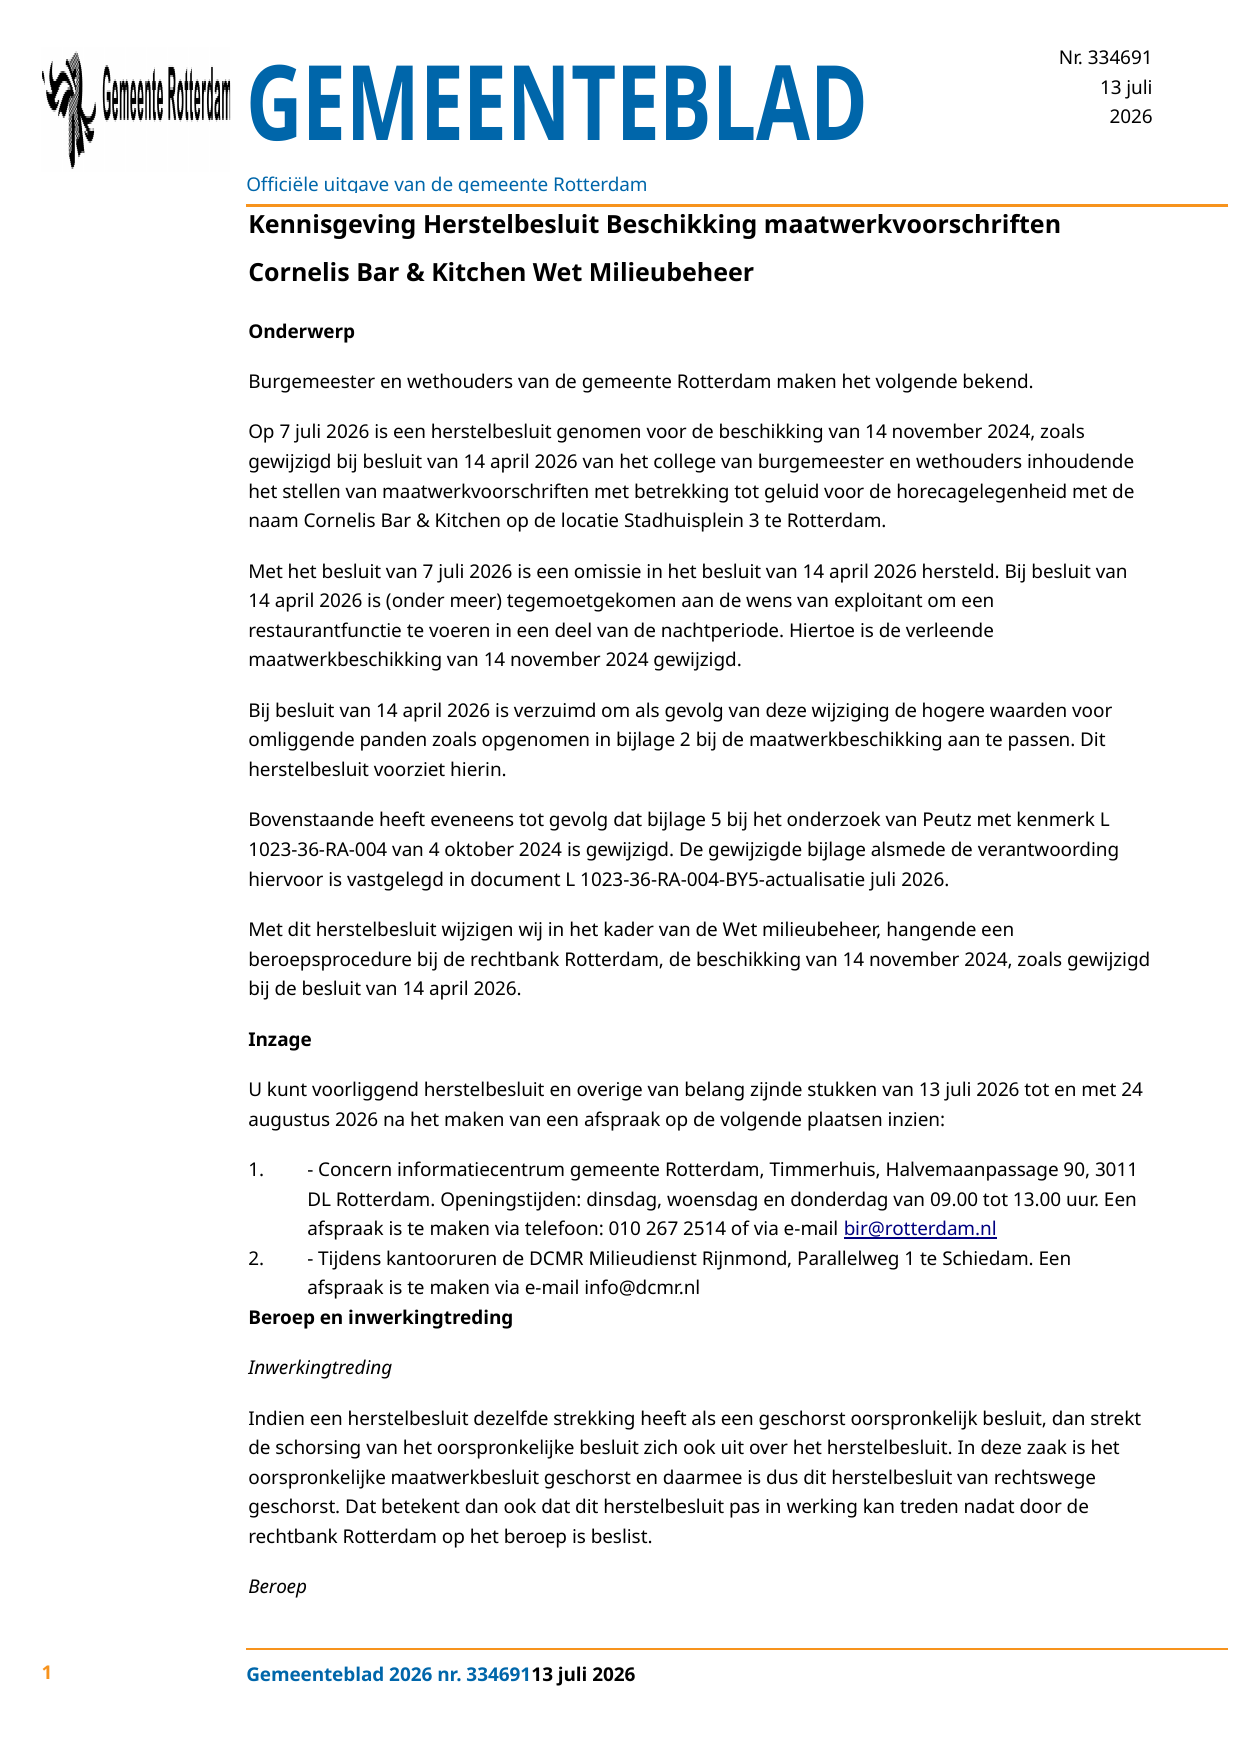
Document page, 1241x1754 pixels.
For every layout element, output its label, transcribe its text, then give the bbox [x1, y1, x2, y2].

text Beroep [248, 1574, 1152, 1599]
text Bij besluit van 14 april 2026 is verzuimd om als gevolg van deze wijziging de hogere waarden voor omliggende panden zoals opgenomen in bijlage 2 bij de maatwerkbeschikking aan te passen. Dit herstelbesluit voorziet hierin. [248, 697, 1152, 782]
text Beroep en inwerkingtreding [248, 1304, 1152, 1330]
text Onderwerp [248, 318, 1152, 344]
text Burgemeester en wethouders van de gemeente Rotterdam maken het volgende bekend. [248, 368, 1152, 394]
text Met dit herstelbesluit wijzigen wij in het kader van de Wet milieubeheer, hangende een beroepsprocedure bij de rechtbank Rotterdam, de beschikking van 14 november 2024, zoals gewijzigd bij de besluit van 14 april 2026. [248, 916, 1152, 1001]
text Inzage [248, 1026, 1152, 1052]
text Inwerkingtreding [248, 1354, 1152, 1380]
text Met het besluit van 7 juli 2026 is een omissie in het besluit van 14 april 2026 hersteld. Bij besluit van 14 april 2026 is (onder meer) tegemoetgekomen aan de wens van exploitant om een restaurantfunctie te voeren in een deel van de nachtperiode. Hiertoe is de verleende maatwerkbeschikking van 14 november 2024 gewijzigd. [248, 558, 1152, 672]
list - Tijdens kantooruren de DCMR Milieudienst Rijnmond, Parallelweg 1 te Schiedam. Een afspraak is te maken via e-mail info@dcmr.nl [248, 1245, 1152, 1300]
list - Concern informatiecentrum gemeente Rotterdam, Timmerhuis, Halvemaanpassage 90, 3011 DL Rotterdam. Openingstijden: dinsdag, woensdag en donderdag van 09.00 tot 13.00 uur. Een afspraak is te maken via telefoon: 010 267 2514 of via e-mail bir@rotterdam.nl [248, 1156, 1152, 1241]
text Kennisgeving Herstelbesluit Beschikking maatwerkvoorschriften Cornelis Bar & Kitchen Wet Milieubeheer [248, 207, 1152, 288]
text U kunt voorliggend herstelbesluit en overige van belang zijnde stukken van 13 juli 2026 tot en met 24 augustus 2026 na het maken van een afspraak op de volgende plaatsen inzien: [248, 1076, 1152, 1132]
picture [41, 47, 231, 172]
text Indien een herstelbesluit dezelfde strekking heeft als een geschorst oorspronkelijk besluit, dan strekt de schorsing van het oorspronkelijke besluit zich ook uit over het herstelbesluit. In deze zaak is het oorspronkelijke maatwerkbesluit geschorst en daarmee is dus dit herstelbesluit van rechtswege geschorst. Dat betekent dan ook dat dit herstelbesluit pas in werking kan treden nadat door de rechtbank Rotterdam op het beroep is beslist. [248, 1405, 1152, 1549]
text Op 7 juli 2026 is een herstelbesluit genomen voor de beschikking van 14 november 2024, zoals gewijzigd bij besluit van 14 april 2026 van het college van burgemeester en wethouders inhoudende het stellen van maatwerkvoorschriften met betrekking tot geluid voor de horecagelegenheid met de naam Cornelis Bar & Kitchen op de locatie Stadhuisplein 3 te Rotterdam. [248, 419, 1152, 533]
text Bovenstaande heeft eveneens tot gevolg dat bijlage 5 bij het onderzoek van Peutz met kenmerk L 1023-36-RA-004 van 4 oktober 2024 is gewijzigd. De gewijzigde bijlage alsmede de verantwoording hiervoor is vastgelegd in document L 1023-36-RA-004-BY5-actualisatie juli 2026. [248, 807, 1152, 892]
